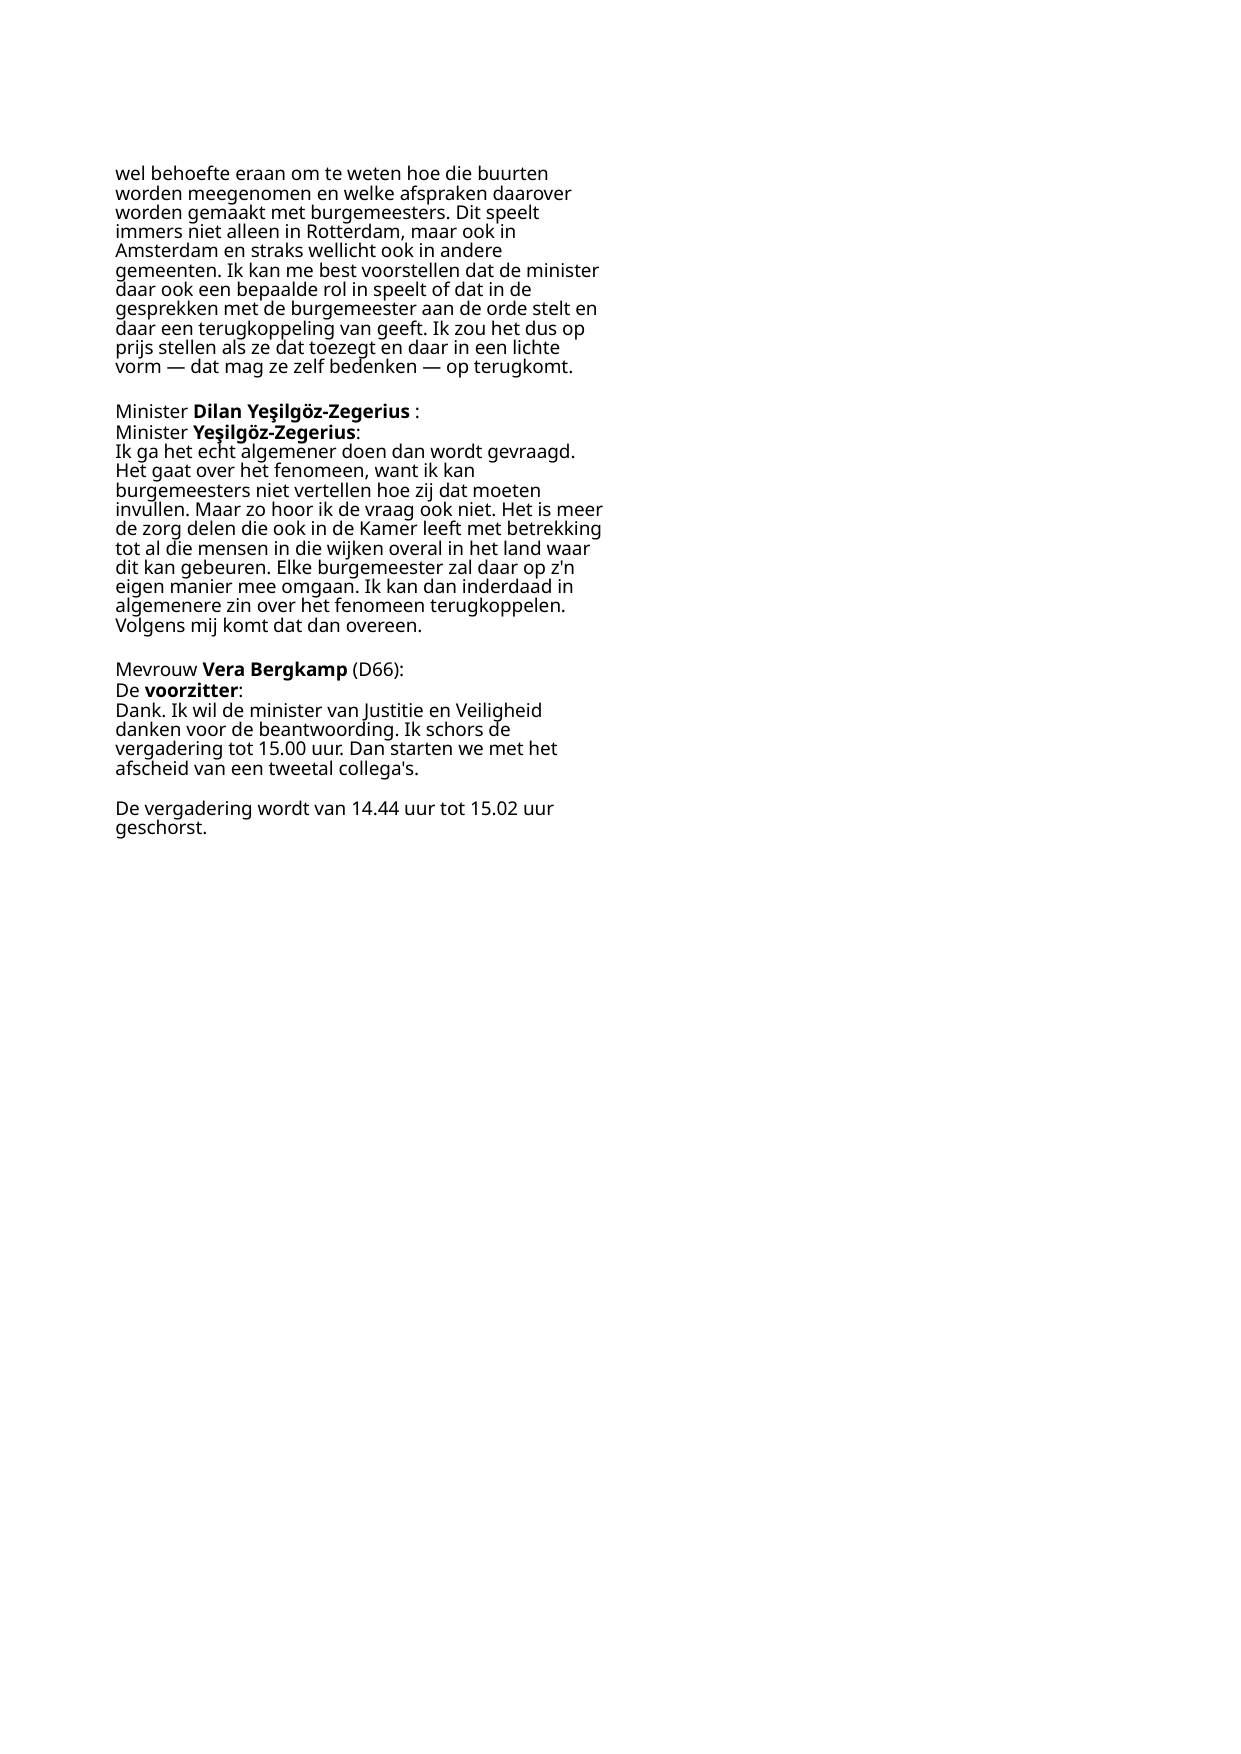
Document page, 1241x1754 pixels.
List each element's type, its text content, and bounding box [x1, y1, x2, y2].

text Dank. Ik wil de minister van Justitie en Veiligheid danken voor de beantwoording. Ik schors de vergadering tot 15.00 uur. Dan starten we met het afscheid van een tweetal collega's. [115, 702, 605, 779]
text De voorzitter: [115, 682, 605, 702]
text Minister Yeşilgöz-Zegerius: [115, 424, 605, 443]
text wel behoefte eraan om te weten hoe die buurten worden meegenomen en welke afspraken daarover worden gemaakt met burgemeesters. Dit speelt immers niet alleen in Rotterdam, maar ook in Amsterdam en straks wellicht ook in andere gemeenten. Ik kan me best voorstellen dat de minister daar ook een bepaalde rol in speelt of dat in de gesprekken met de burgemeester aan de orde stelt en daar een terugkoppeling van geeft. Ik zou het dus op prijs stellen als ze dat toezegt en daar in een lichte vorm — dat mag ze zelf bedenken — op terugkomt. [115, 165, 605, 377]
text De vergadering wordt van 14.44 uur tot 15.02 uur geschorst. [115, 799, 605, 838]
text Ik ga het echt algemener doen dan wordt gevraagd. Het gaat over het fenomeen, want ik kan burgemeesters niet vertellen hoe zij dat moeten invullen. Maar zo hoor ik de vraag ook niet. Het is meer de zorg delen die ook in de Kamer leeft met betrekking tot al die mensen in die wijken overal in het land waar dit kan gebeuren. Elke burgemeester zal daar op z'n eigen manier mee omgaan. Ik kan dan inderdaad in algemenere zin over het fenomeen terugkoppelen. Volgens mij komt dat dan overeen. [115, 443, 605, 636]
text Mevrouw Vera Bergkamp (D66): [115, 657, 605, 682]
text Minister Dilan Yeşilgöz-Zegerius : [115, 398, 605, 424]
